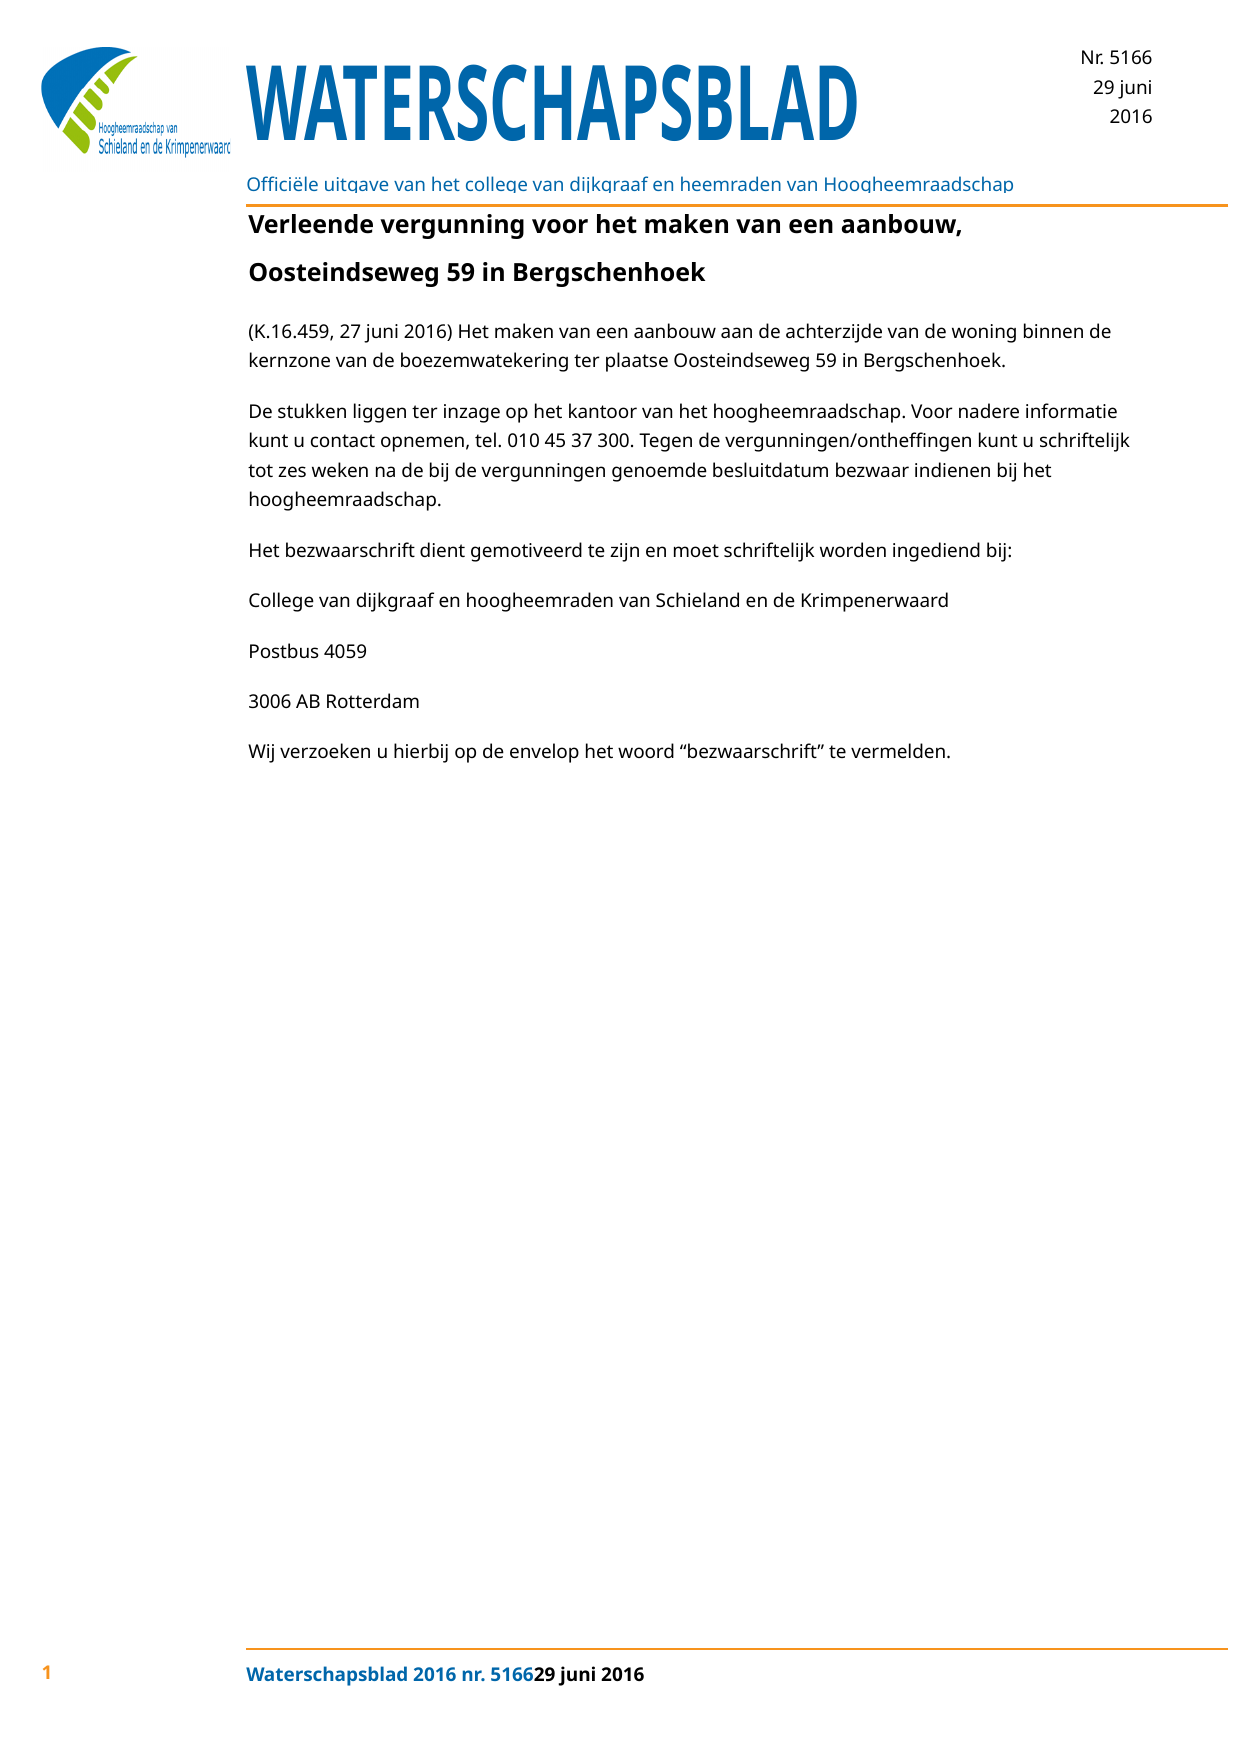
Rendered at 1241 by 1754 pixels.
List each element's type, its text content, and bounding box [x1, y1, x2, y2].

text (K.16.459, 27 juni 2016) Het maken van een aanbouw aan de achterzijde van de woning binnen de kernzone van de boezemwatekering ter plaatse Oosteindseweg 59 in Bergschenhoek. [248, 318, 1152, 373]
text 3006 AB Rotterdam [248, 688, 1152, 714]
text De stukken liggen ter inzage op het kantoor van het hoogheemraadschap. Voor nadere informatie kunt u contact opnemen, tel. 010 45 37 300. Tegen de vergunningen/ontheffingen kunt u schriftelijk tot zes weken na de bij de vergunningen genoemde besluitdatum bezwaar indienen bij het hoogheemraadschap. [248, 398, 1152, 512]
text Het bezwaarschrift dient gemotiveerd te zijn en moet schriftelijk worden ingediend bij: [248, 537, 1152, 563]
text College van dijkgraaf en hoogheemraden van Schieland en de Krimpenerwaard [248, 587, 1152, 613]
text Postbus 4059 [248, 638, 1152, 664]
text Verleende vergunning voor het maken van een aanbouw, Oosteindseweg 59 in Bergschenhoek [248, 207, 1152, 288]
picture [41, 47, 231, 172]
text Wij verzoeken u hierbij op de envelop het woord “bezwaarschrift” te vermelden. [248, 739, 1152, 764]
